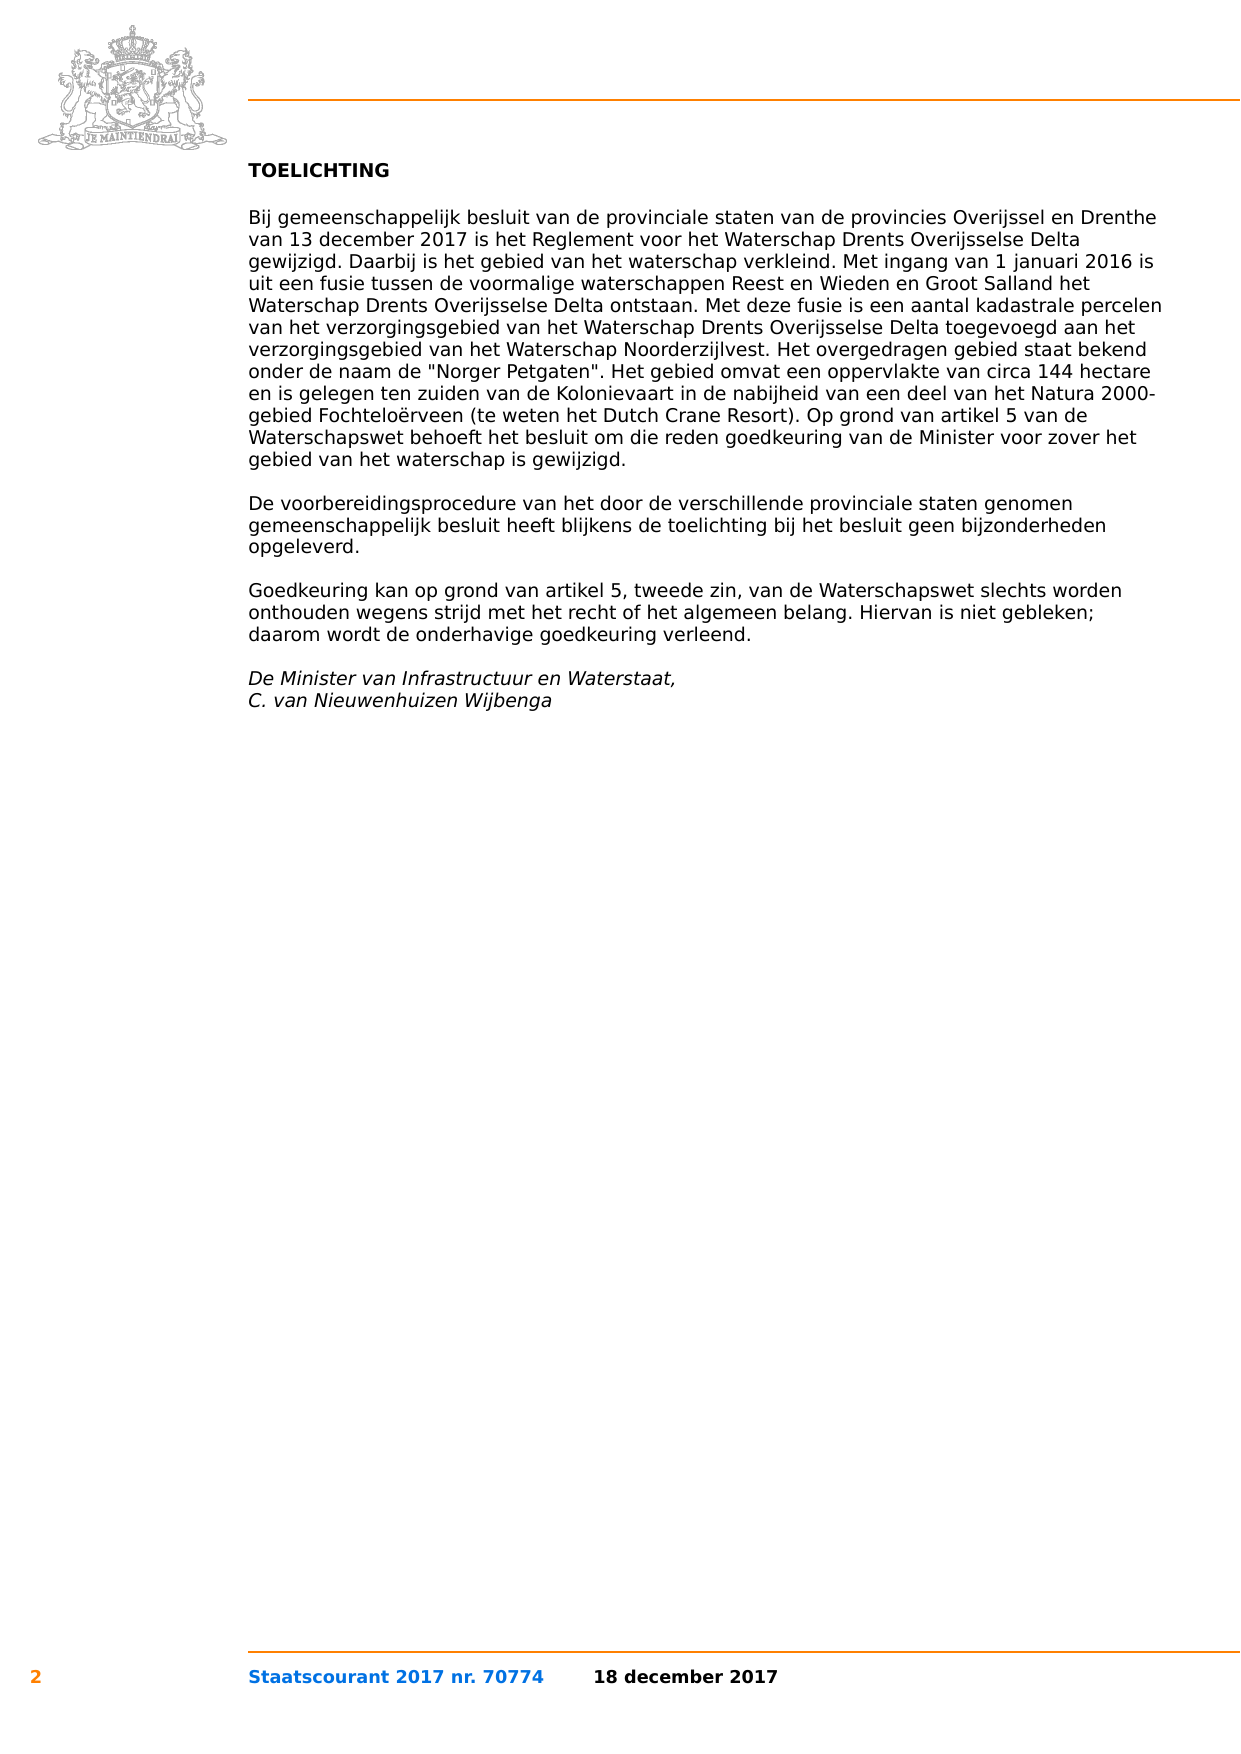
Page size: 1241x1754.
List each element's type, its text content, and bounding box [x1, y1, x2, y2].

subtitle TOELICHTING [248, 160, 1163, 182]
text De Minister van Infrastructuur en Waterstaat, C. van Nieuwenhuizen Wijbenga [248, 668, 1163, 712]
text De voorbereidingsprocedure van het door de verschillende provinciale staten genomen gemeenschappelijk besluit heeft blijkens de toelichting bij het besluit geen bijzonderheden opgeleverd. [248, 492, 1163, 558]
text Bij gemeenschappelijk besluit van de provinciale staten van de provincies Overijssel en Drenthe van 13 december 2017 is het Reglement voor het Waterschap Drents Overijsselse Delta gewijzigd. Daarbij is het gebied van het waterschap verkleind. Met ingang van 1 januari 2016 is uit een fusie tussen de voormalige waterschappen Reest en Wieden en Groot Salland het Waterschap Drents Overijsselse Delta ontstaan. Met deze fusie is een aantal kadastrale percelen van het verzorgingsgebied van het Waterschap Drents Overijsselse Delta toegevoegd aan het verzorgingsgebied van het Waterschap Noorderzijlvest. Het overgedragen gebied staat bekend onder de naam de "Norger Petgaten". Het gebied omvat een oppervlakte van circa 144 hectare en is gelegen ten zuiden van de Kolonievaart in de nabijheid van een deel van het Natura 2000-gebied Fochteloërveen (te weten het Dutch Crane Resort). Op grond van artikel 5 van de Waterschapswet behoeft het besluit om die reden goedkeuring van de Minister voor zover het gebied van het waterschap is gewijzigd. [248, 207, 1163, 471]
picture [38, 25, 227, 150]
text Goedkeuring kan op grond van artikel 5, tweede zin, van de Waterschapswet slechts worden onthouden wegens strijd met het recht of het algemeen belang. Hiervan is niet gebleken; daarom wordt de onderhavige goedkeuring verleend. [248, 580, 1163, 646]
